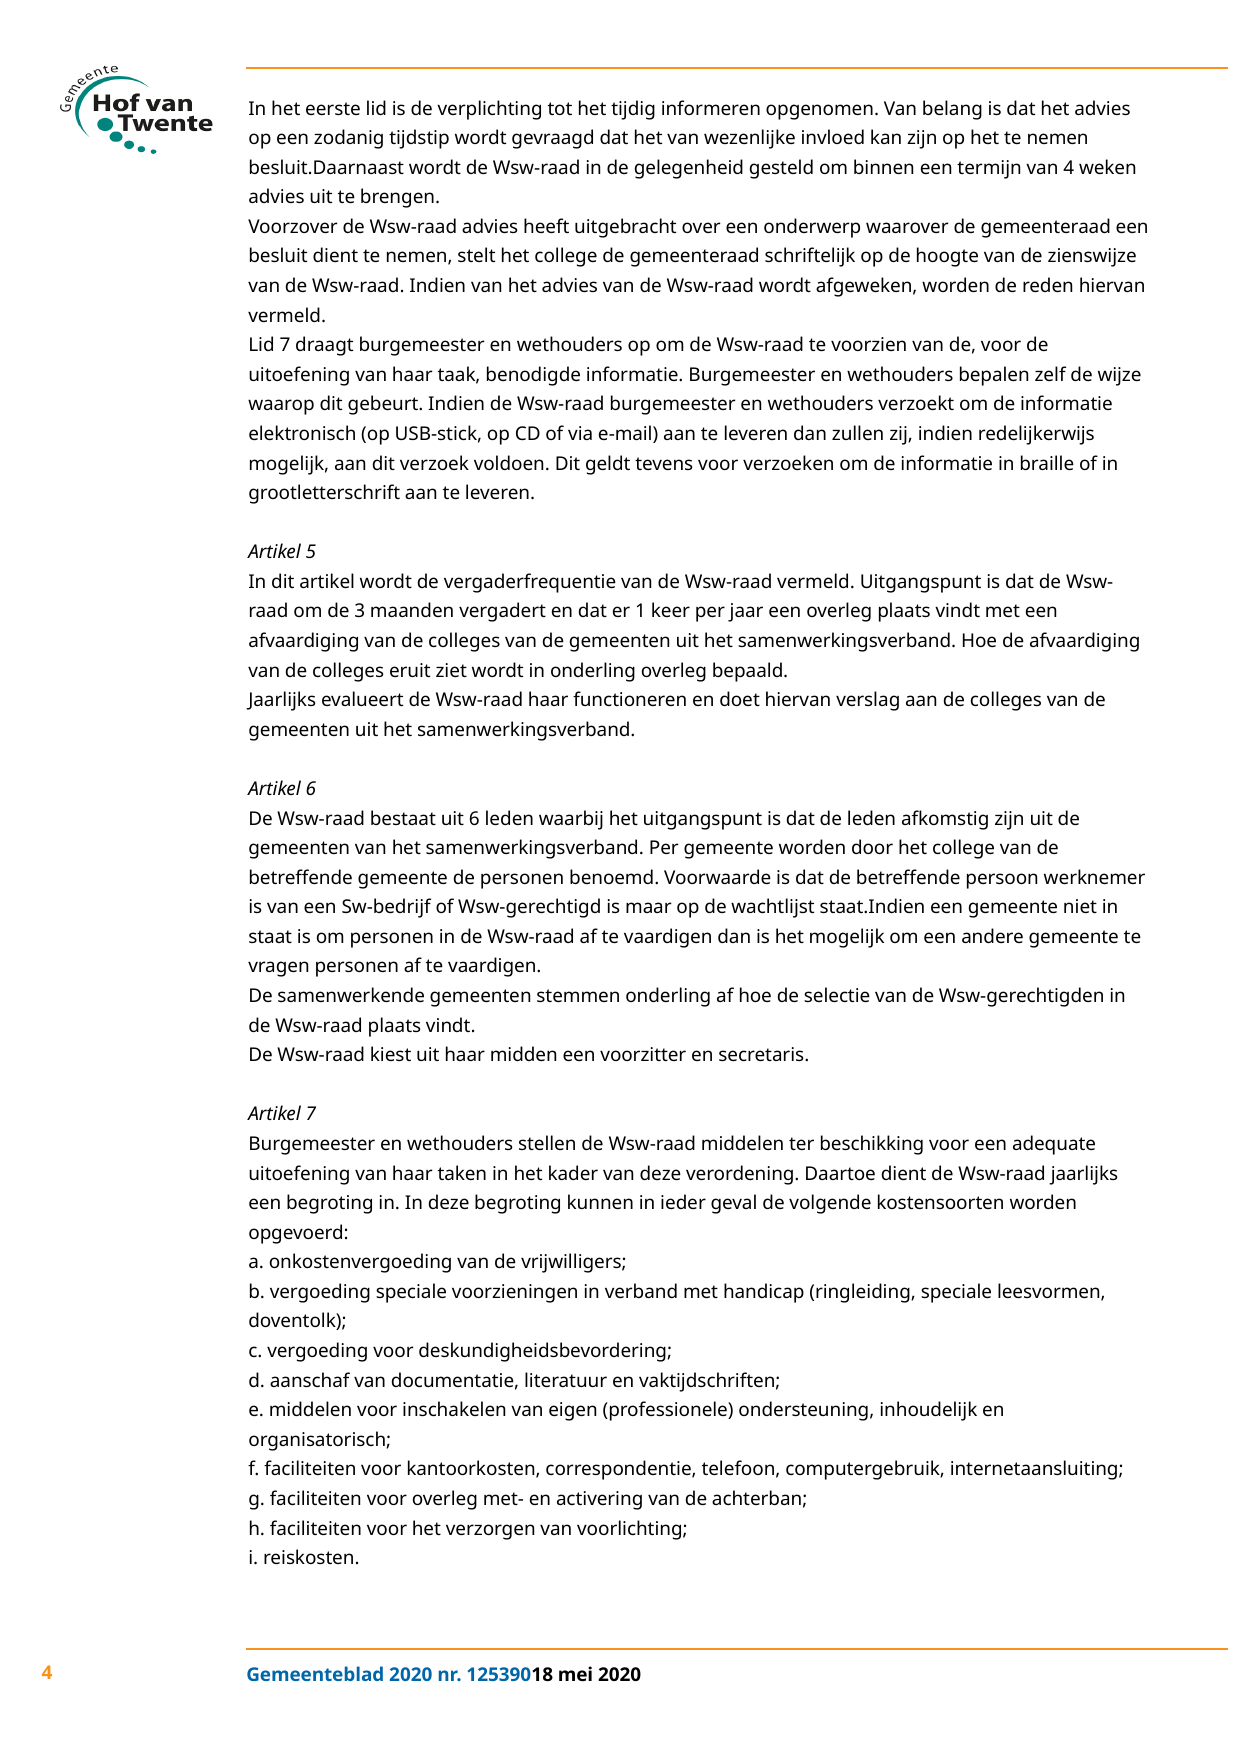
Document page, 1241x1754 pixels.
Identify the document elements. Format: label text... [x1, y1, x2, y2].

text In het eerste lid is de verplichting tot het tijdig informeren opgenomen. Van belang is dat het advies op een zodanig tijdstip wordt gevraagd dat het van wezenlijke invloed kan zijn op het te nemen besluit.Daarnaast wordt de Wsw-raad in de gelegenheid gesteld om binnen een termijn van 4 weken advies uit te brengen. [248, 95, 1152, 209]
text f. faciliteiten voor kantoorkosten, correspondentie, telefoon, computergebruik, internetaansluiting; [248, 1456, 1152, 1481]
text h. faciliteiten voor het verzorgen van voorlichting; [248, 1515, 1152, 1541]
text Lid 7 draagt burgemeester en wethouders op om de Wsw-raad te voorzien van de, voor de uitoefening van haar taak, benodigde informatie. Burgemeester en wethouders bepalen zelf de wijze waarop dit gebeurt. Indien de Wsw-raad burgemeester en wethouders verzoekt om de informatie elektronisch (op USB-stick, op CD of via e-mail) aan te leveren dan zullen zij, indien redelijkerwijs mogelijk, aan dit verzoek voldoen. Dit geldt tevens voor verzoeken om de informatie in braille of in grootletterschrift aan te leveren. [248, 331, 1152, 505]
picture [41, 47, 231, 172]
text De Wsw-raad kiest uit haar midden een voorzitter en secretaris. [248, 1041, 1152, 1067]
text De samenwerkende gemeenten stemmen onderling af hoe de selectie van de Wsw-gerechtigden in de Wsw-raad plaats vindt. [248, 982, 1152, 1038]
text i. reiskosten. [248, 1544, 1152, 1570]
text Jaarlijks evalueert de Wsw-raad haar functioneren en doet hiervan verslag aan de colleges van de gemeenten uit het samenwerkingsverband. [248, 686, 1152, 742]
text De Wsw-raad bestaat uit 6 leden waarbij het uitgangspunt is dat de leden afkomstig zijn uit de gemeenten van het samenwerkingsverband. Per gemeente worden door het college van de betreffende gemeente de personen benoemd. Voorwaarde is dat de betreffende persoon werknemer is van een Sw-bedrijf of Wsw-gerechtigd is maar op de wachtlijst staat.Indien een gemeente niet in staat is om personen in de Wsw-raad af te vaardigen dan is het mogelijk om een andere gemeente te vragen personen af te vaardigen. [248, 805, 1152, 978]
text d. aanschaf van documentatie, literatuur en vaktijdschriften; [248, 1367, 1152, 1393]
text In dit artikel wordt de vergaderfrequentie van de Wsw-raad vermeld. Uitgangspunt is dat de Wsw-raad om de 3 maanden vergadert en dat er 1 keer per jaar een overleg plaats vindt met een afvaardiging van de colleges van de gemeenten uit het samenwerkingsverband. Hoe de afvaardiging van de colleges eruit ziet wordt in onderling overleg bepaald. [248, 568, 1152, 683]
text g. faciliteiten voor overleg met- en activering van de achterban; [248, 1485, 1152, 1511]
text Artikel 5 [248, 538, 1152, 564]
text Burgemeester en wethouders stellen de Wsw-raad middelen ter beschikking voor een adequate uitoefening van haar taken in het kader van deze verordening. Daartoe dient de Wsw-raad jaarlijks een begroting in. In deze begroting kunnen in ieder geval de volgende kostensoorten worden opgevoerd: [248, 1130, 1152, 1245]
text Artikel 7 [248, 1101, 1152, 1126]
text c. vergoeding voor deskundigheidsbevordering; [248, 1337, 1152, 1363]
text e. middelen voor inschakelen van eigen (professionele) ondersteuning, inhoudelijk en organisatorisch; [248, 1396, 1152, 1452]
text a. onkostenvergoeding van de vrijwilligers; [248, 1248, 1152, 1274]
text Artikel 6 [248, 775, 1152, 801]
text b. vergoeding speciale voorzieningen in verband met handicap (ringleiding, speciale leesvormen, doventolk); [248, 1278, 1152, 1333]
text Voorzover de Wsw-raad advies heeft uitgebracht over een onderwerp waarover de gemeenteraad een besluit dient te nemen, stelt het college de gemeenteraad schriftelijk op de hoogte van de zienswijze van de Wsw-raad. Indien van het advies van de Wsw-raad wordt afgeweken, worden de reden hiervan vermeld. [248, 213, 1152, 328]
